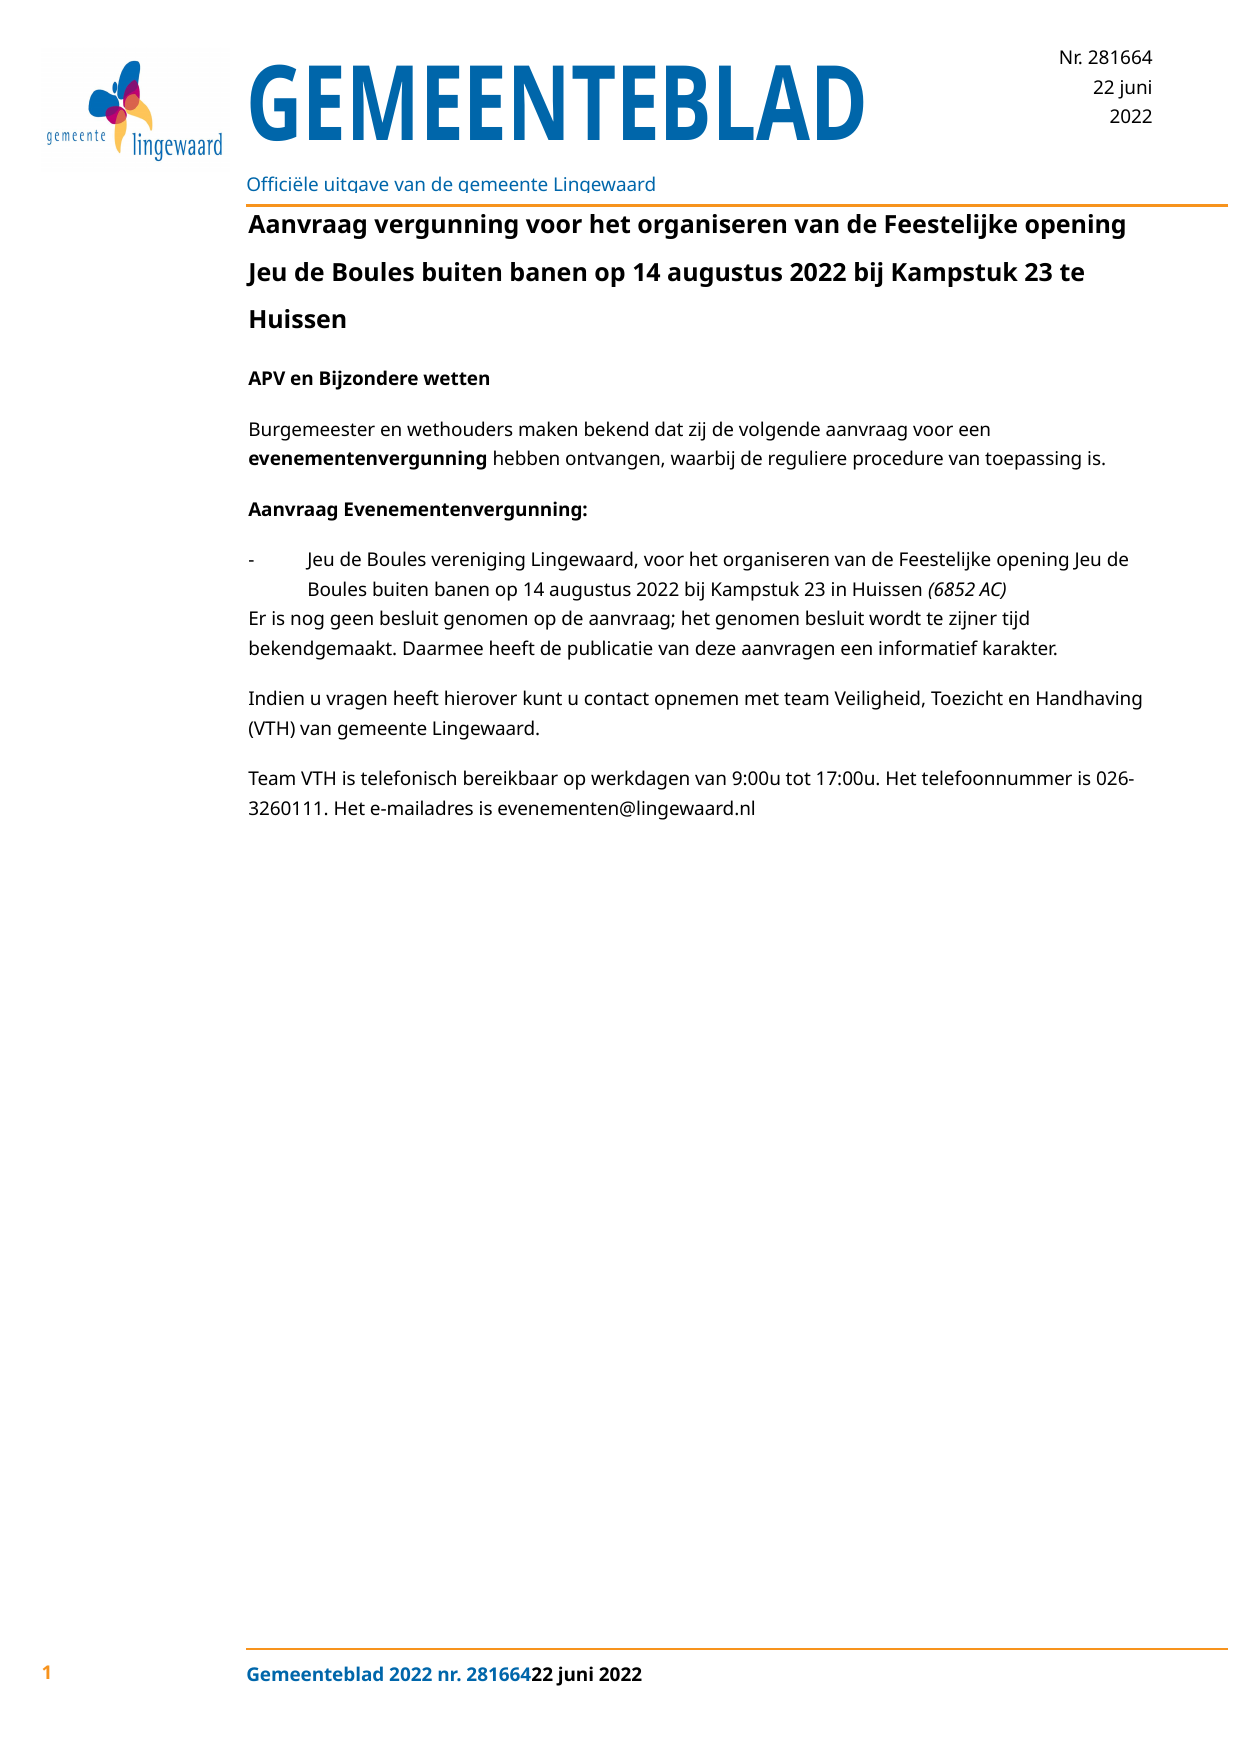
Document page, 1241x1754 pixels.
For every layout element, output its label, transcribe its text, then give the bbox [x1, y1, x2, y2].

text Team VTH is telefonisch bereikbaar op werkdagen van 9:00u tot 17:00u. Het telefoonnummer is 026-3260111. Het e-mailadres is evenementen@lingewaard.nl [248, 766, 1152, 821]
text Er is nog geen besluit genomen op de aanvraag; het genomen besluit wordt te zijner tijd bekendgemaakt. Daarmee heeft de publicatie van deze aanvragen een informatief karakter. [248, 606, 1152, 661]
picture [41, 47, 231, 172]
text Aanvraag Evenementenvergunning: [248, 496, 1152, 522]
text APV en Bijzondere wetten [248, 366, 1152, 391]
text Aanvraag vergunning voor het organiseren van de Feestelijke opening Jeu de Boules buiten banen op 14 augustus 2022 bij Kampstuk 23 te Huissen [248, 207, 1152, 336]
text Indien u vragen heeft hierover kunt u contact opnemen met team Veiligheid, Toezicht en Handhaving (VTH) van gemeente Lingewaard. [248, 686, 1152, 741]
text Burgemeester en wethouders maken bekend dat zij de volgende aanvraag voor een evenementenvergunning hebben ontvangen, waarbij de reguliere procedure van toepassing is. [248, 416, 1152, 471]
list Jeu de Boules vereniging Lingewaard, voor het organiseren van de Feestelijke opening Jeu de Boules buiten banen op 14 augustus 2022 bij Kampstuk 23 in Huissen (6852 AC) [248, 546, 1152, 602]
